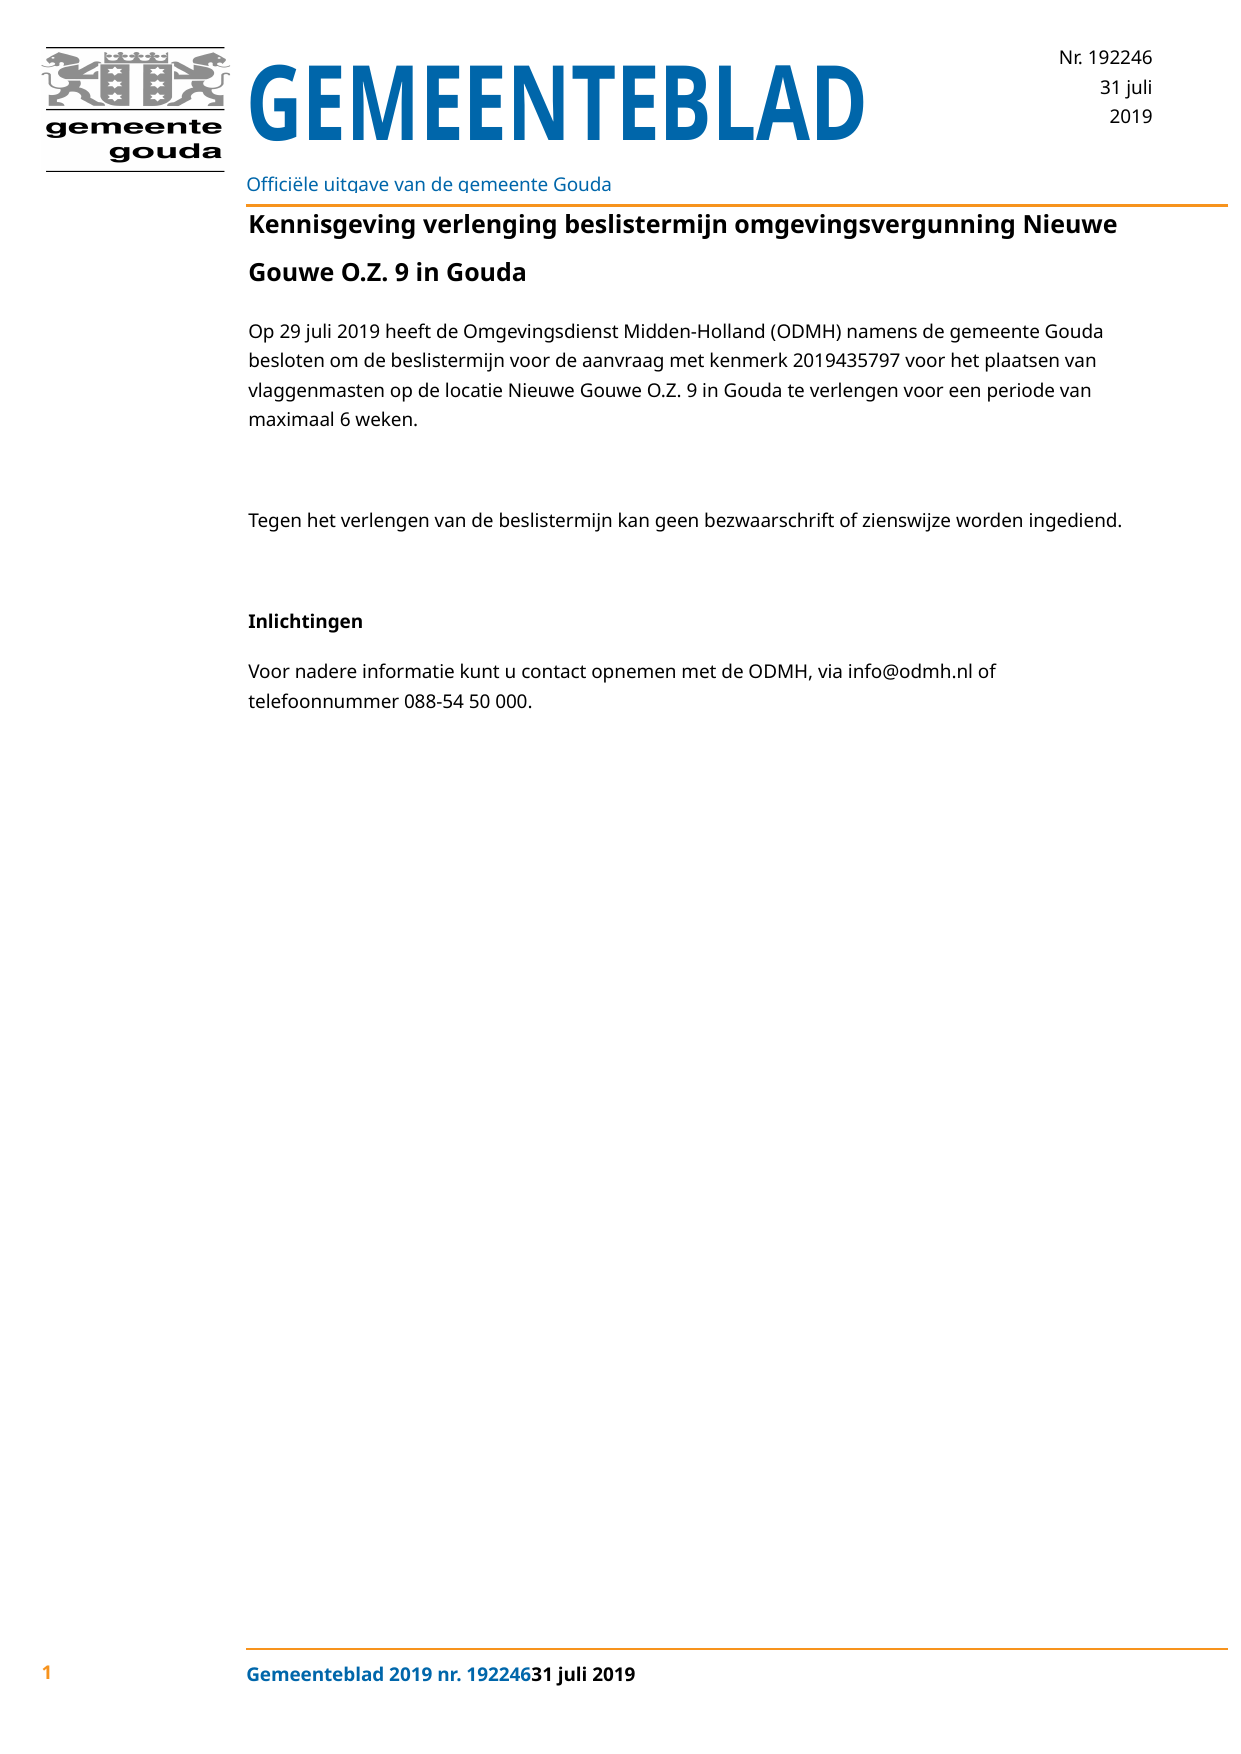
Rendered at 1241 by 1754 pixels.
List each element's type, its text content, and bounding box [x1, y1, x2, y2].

text Op 29 juli 2019 heeft de Omgevingsdienst Midden-Holland (ODMH) namens de gemeente Gouda besloten om de beslistermijn voor de aanvraag met kenmerk 2019435797 voor het plaatsen van vlaggenmasten op de locatie Nieuwe Gouwe O.Z. 9 in Gouda te verlengen voor een periode van maximaal 6 weken. [248, 318, 1152, 432]
text Kennisgeving verlenging beslistermijn omgevingsvergunning Nieuwe Gouwe O.Z. 9 in Gouda [248, 207, 1152, 288]
picture [41, 47, 231, 172]
text Inlichtingen [248, 608, 1152, 634]
text Tegen het verlengen van de beslistermijn kan geen bezwaarschrift of zienswijze worden ingediend. [248, 507, 1152, 533]
text Voor nadere informatie kunt u contact opnemen met de ODMH, via info@odmh.nl of telefoonnummer 088-54 50 000. [248, 659, 1152, 714]
